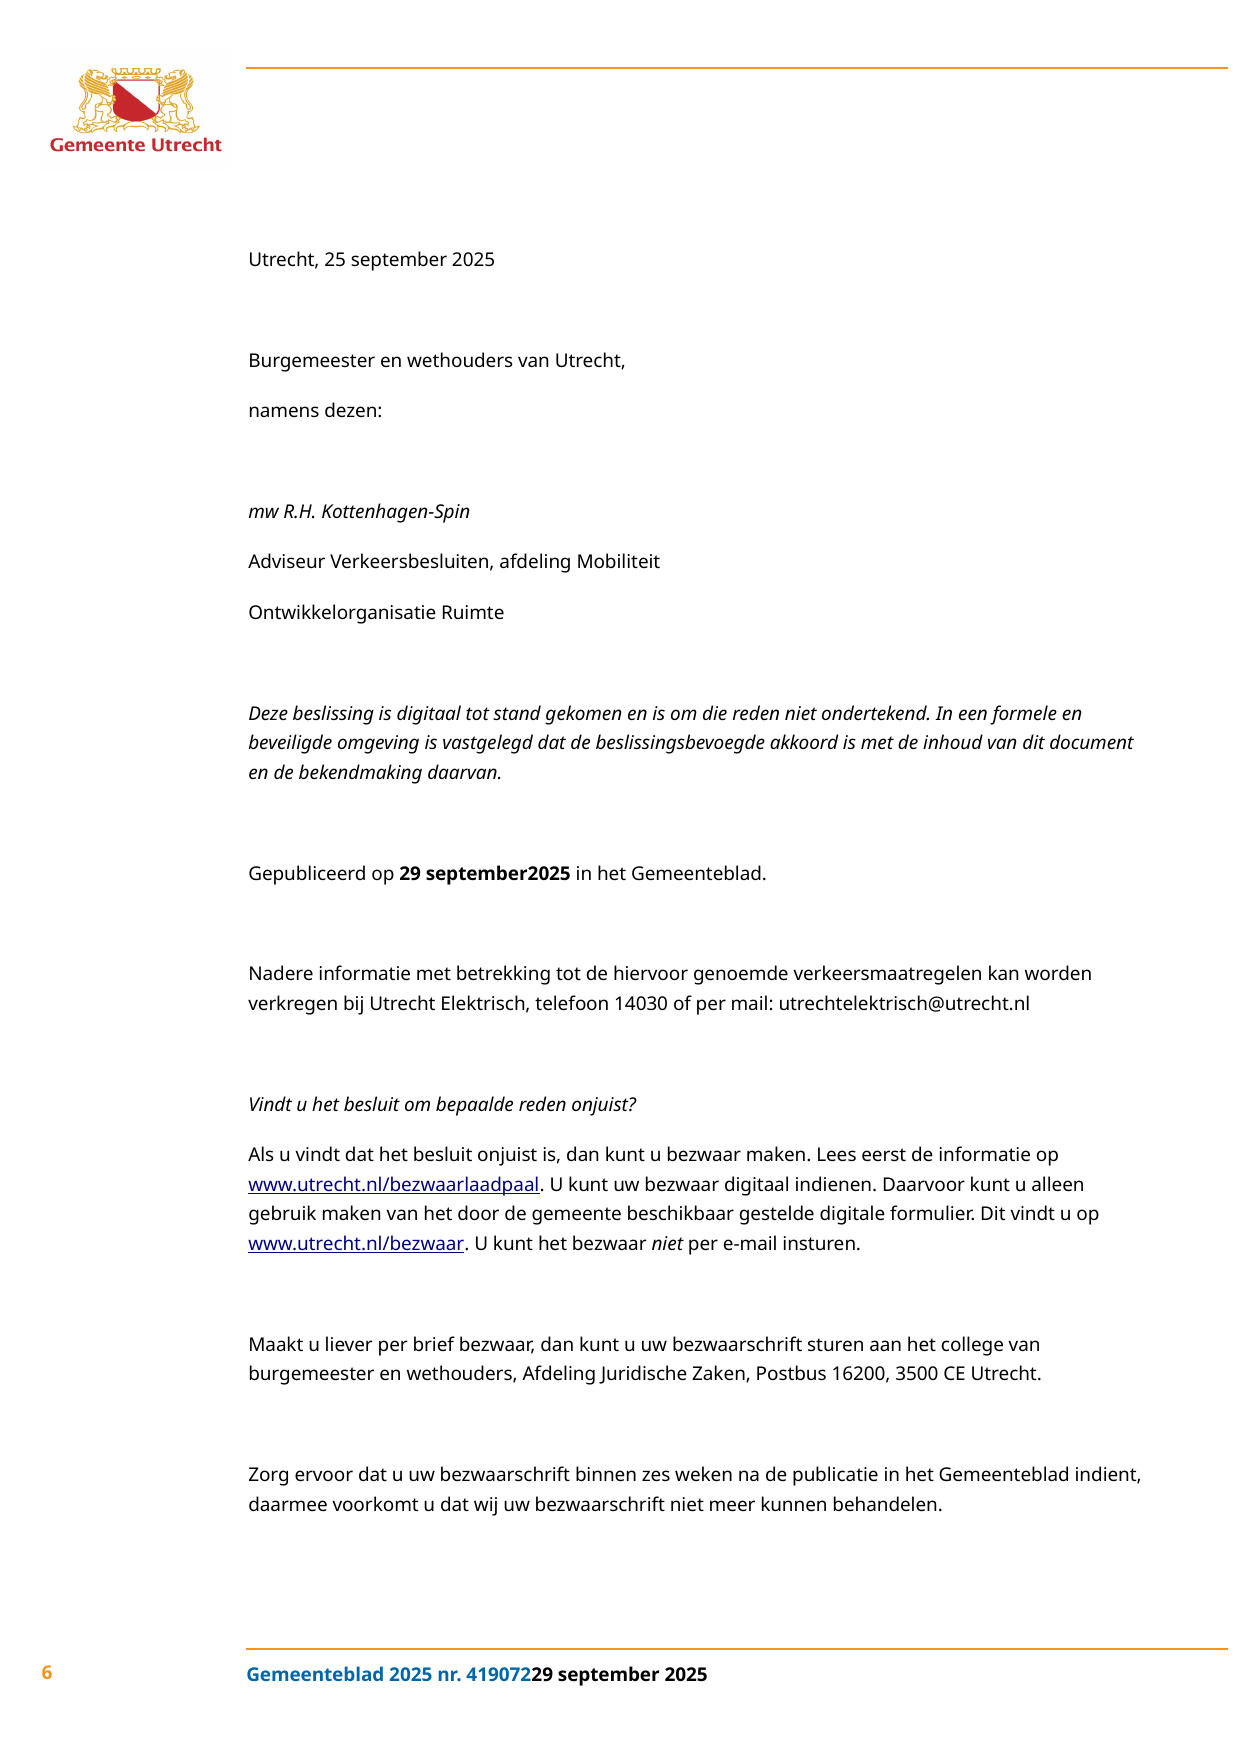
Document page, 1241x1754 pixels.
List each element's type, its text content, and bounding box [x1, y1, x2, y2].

text Burgemeester en wethouders van Utrecht, [248, 347, 1152, 373]
text namens dezen: [248, 397, 1152, 423]
text Nadere informatie met betrekking tot de hiervoor genoemde verkeersmaatregelen kan worden verkregen bij Utrecht Elektrisch, telefoon 14030 of per mail: utrechtelektrisch@utrecht.nl [248, 961, 1152, 1016]
text Maakt u liever per brief bezwaar, dan kunt u uw bezwaarschrift sturen aan het college van burgemeester en wethouders, Afdeling Juridische Zaken, Postbus 16200, 3500 CE Utrecht. [248, 1331, 1152, 1386]
text Ontwikkelorganisatie Ruimte [248, 599, 1152, 625]
picture [41, 47, 231, 172]
text Als u vindt dat het besluit onjuist is, dan kunt u bezwaar maken. Lees eerst de informatie op www.utrecht.nl/bezwaarlaadpaal. U kunt uw bezwaar digitaal indienen. Daarvoor kunt u alleen gebruik maken van het door de gemeente beschikbaar gestelde digitale formulier. Dit vindt u op www.utrecht.nl/bezwaar. U kunt het bezwaar niet per e-mail insturen. [248, 1141, 1152, 1256]
text mw R.H. Kottenhagen-Spin [248, 498, 1152, 524]
text Zorg ervoor dat u uw bezwaarschrift binnen zes weken na de publicatie in het Gemeenteblad indient, daarmee voorkomt u dat wij uw bezwaarschrift niet meer kunnen behandelen. [248, 1461, 1152, 1517]
text Deze beslissing is digitaal tot stand gekomen en is om die reden niet ondertekend. In een formele en beveiligde omgeving is vastgelegd dat de beslissingsbevoegde akkoord is met de inhoud van dit document en de bekendmaking daarvan. [248, 700, 1152, 785]
text Adviseur Verkeersbesluiten, afdeling Mobiliteit [248, 548, 1152, 574]
text Gepubliceerd op 29 september2025 in het Gemeenteblad. [248, 860, 1152, 886]
text Utrecht, 25 september 2025 [248, 246, 1152, 272]
text Vindt u het besluit om bepaalde reden onjuist? [248, 1091, 1152, 1117]
